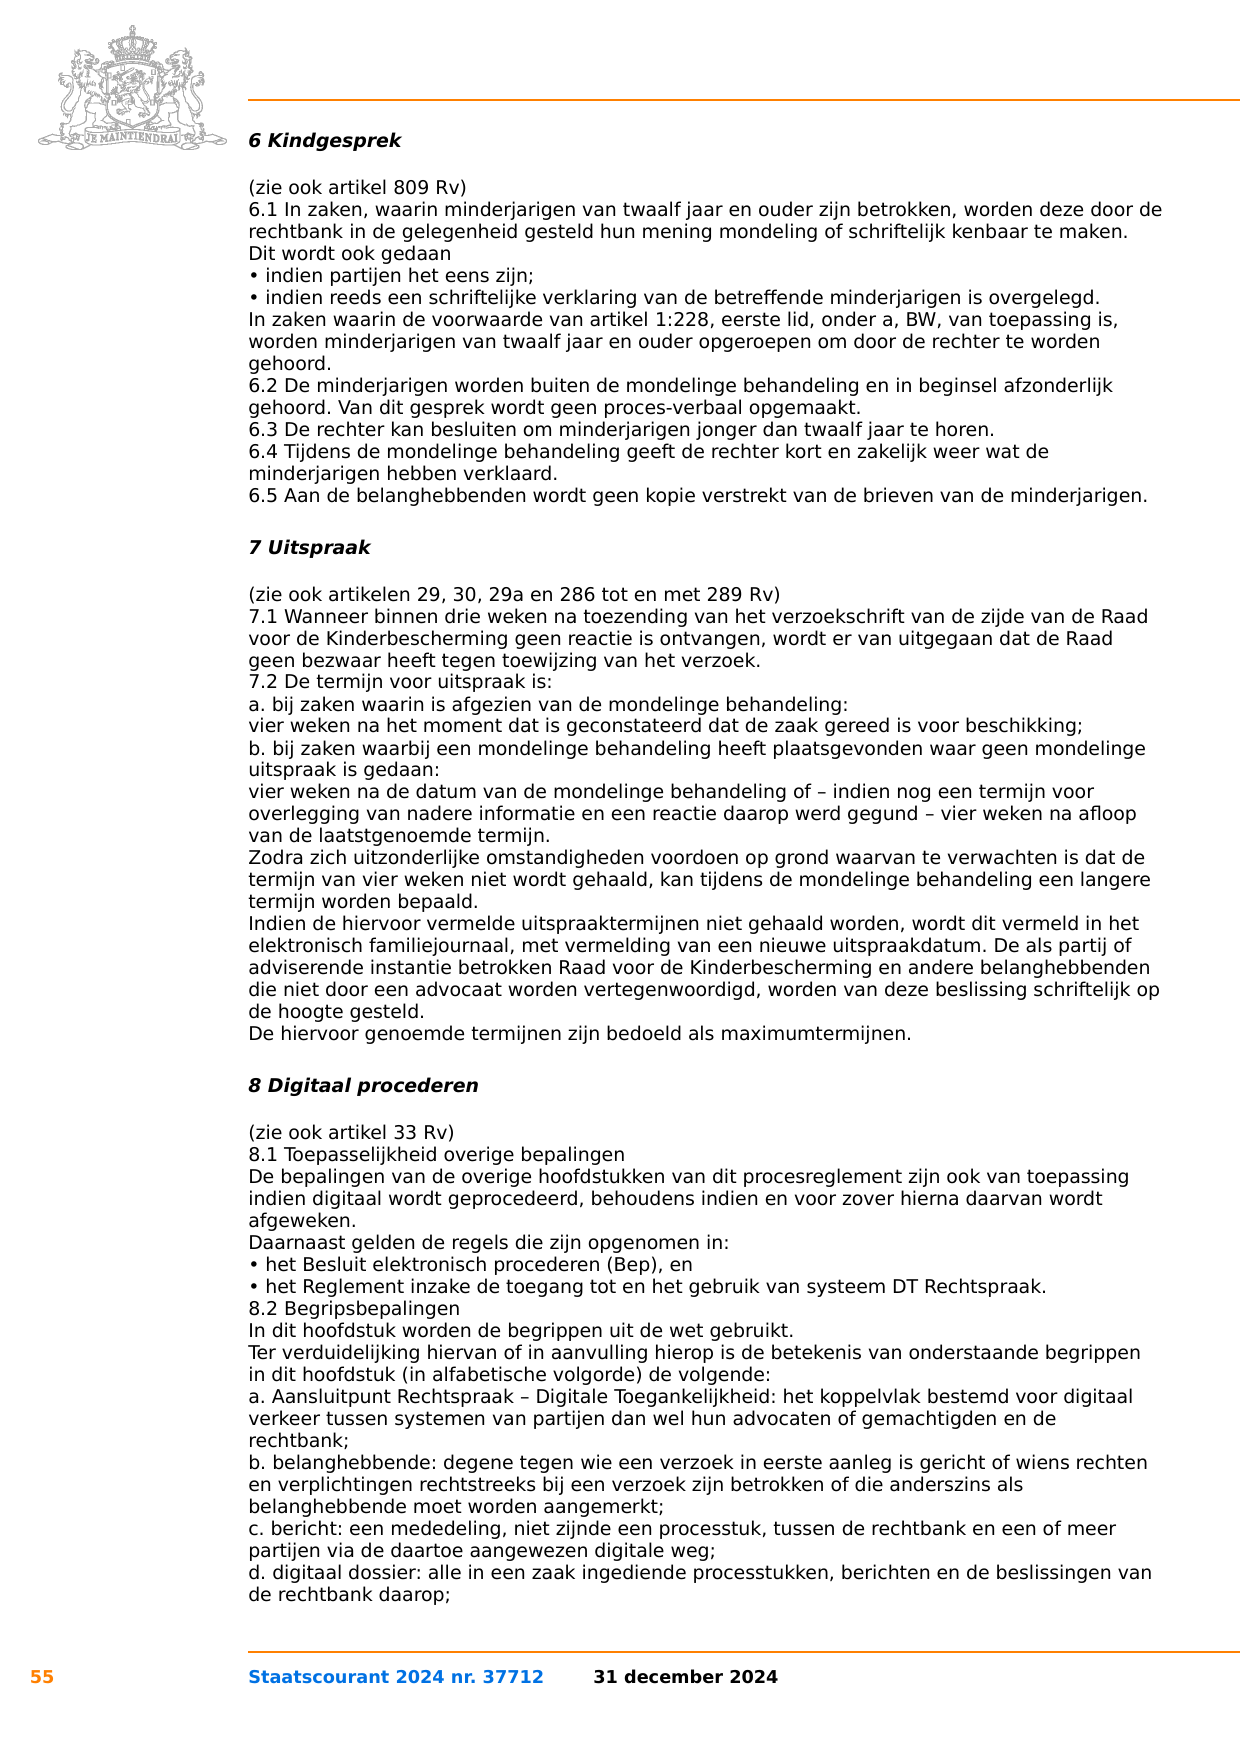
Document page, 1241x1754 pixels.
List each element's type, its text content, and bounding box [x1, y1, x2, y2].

text Daarnaast gelden de regels die zijn opgenomen in: [248, 1232, 1163, 1254]
text d. digitaal dossier: alle in een zaak ingediende processtukken, berichten en de beslissingen van de rechtbank daarop; [248, 1562, 1163, 1606]
text De bepalingen van de overige hoofdstukken van dit procesreglement zijn ook van toepassing indien digitaal wordt geprocedeerd, behoudens indien en voor zover hierna daarvan wordt afgeweken. [248, 1166, 1163, 1232]
text (zie ook artikel 33 Rv) [248, 1122, 1163, 1144]
text 6.2 De minderjarigen worden buiten de mondelinge behandeling en in beginsel afzonderlijk gehoord. Van dit gesprek wordt geen proces-verbaal opgemaakt. [248, 375, 1163, 419]
text vier weken na het moment dat is geconstateerd dat de zaak gereed is voor beschikking; [248, 715, 1163, 737]
text Zodra zich uitzonderlijke omstandigheden voordoen op grond waarvan te verwachten is dat de termijn van vier weken niet wordt gehaald, kan tijdens de mondelinge behandeling een langere termijn worden bepaald. [248, 847, 1163, 913]
text (zie ook artikelen 29, 30, 29a en 286 tot en met 289 Rv) [248, 583, 1163, 606]
text vier weken na de datum van de mondelinge behandeling of – indien nog een termijn voor overlegging van nadere informatie en een reactie daarop werd gegund – vier weken na afloop van de laatstgenoemde termijn. [248, 781, 1163, 847]
text Ter verduidelijking hiervan of in aanvulling hierop is de betekenis van onderstaande begrippen in dit hoofdstuk (in alfabetische volgorde) de volgende: [248, 1342, 1163, 1386]
text 6.1 In zaken, waarin minderjarigen van twaalf jaar en ouder zijn betrokken, worden deze door de rechtbank in de gelegenheid gesteld hun mening mondeling of schriftelijk kenbaar te maken. [248, 199, 1163, 243]
text c. bericht: een mededeling, niet zijnde een processtuk, tussen de rechtbank en een of meer partijen via de daartoe aangewezen digitale weg; [248, 1518, 1163, 1562]
text 6.4 Tijdens de mondelinge behandeling geeft de rechter kort en zakelijk weer wat de minderjarigen hebben verklaard. [248, 441, 1163, 484]
text a. bij zaken waarin is afgezien van de mondelinge behandeling: [248, 693, 1163, 715]
text • het Besluit elektronisch procederen (Bep), en [248, 1254, 1163, 1276]
text In dit hoofdstuk worden de begrippen uit de wet gebruikt. [248, 1320, 1163, 1342]
text b. bij zaken waarbij een mondelinge behandeling heeft plaatsgevonden waar geen mondelinge uitspraak is gedaan: [248, 737, 1163, 781]
text De hiervoor genoemde termijnen zijn bedoeld als maximumtermijnen. [248, 1023, 1163, 1045]
text a. Aansluitpunt Rechtspraak – Digitale Toegankelijkheid: het koppelvlak bestemd voor digitaal verkeer tussen systemen van partijen dan wel hun advocaten of gemachtigden en de rechtbank; [248, 1386, 1163, 1452]
text • indien reeds een schriftelijke verklaring van de betreffende minderjarigen is overgelegd. [248, 287, 1163, 309]
text • het Reglement inzake de toegang tot en het gebruik van systeem DT Rechtspraak. [248, 1276, 1163, 1298]
text 6.5 Aan de belanghebbenden wordt geen kopie verstrekt van de brieven van de minderjarigen. [248, 484, 1163, 507]
text b. belanghebbende: degene tegen wie een verzoek in eerste aanleg is gericht of wiens rechten en verplichtingen rechtstreeks bij een verzoek zijn betrokken of die anderszins als belanghebbende moet worden aangemerkt; [248, 1452, 1163, 1518]
text In zaken waarin de voorwaarde van artikel 1:228, eerste lid, onder a, BW, van toepassing is, worden minderjarigen van twaalf jaar en ouder opgeroepen om door de rechter te worden gehoord. [248, 309, 1163, 375]
subtitle 6 Kindgesprek [248, 130, 1163, 152]
subtitle 7 Uitspraak [248, 537, 1163, 558]
subtitle 8 Digitaal procederen [248, 1075, 1163, 1097]
text 6.3 De rechter kan besluiten om minderjarigen jonger dan twaalf jaar te horen. [248, 419, 1163, 441]
picture [38, 25, 227, 150]
text 8.1 Toepasselijkheid overige bepalingen [248, 1144, 1163, 1166]
text 7.2 De termijn voor uitspraak is: [248, 671, 1163, 693]
text 7.1 Wanneer binnen drie weken na toezending van het verzoekschrift van de zijde van de Raad voor de Kinderbescherming geen reactie is ontvangen, wordt er van uitgegaan dat de Raad geen bezwaar heeft tegen toewijzing van het verzoek. [248, 606, 1163, 671]
text 8.2 Begripsbepalingen [248, 1298, 1163, 1320]
text • indien partijen het eens zijn; [248, 265, 1163, 287]
text Indien de hiervoor vermelde uitspraaktermijnen niet gehaald worden, wordt dit vermeld in het elektronisch familiejournaal, met vermelding van een nieuwe uitspraakdatum. De als partij of adviserende instantie betrokken Raad voor de Kinderbescherming en andere belanghebbenden die niet door een advocaat worden vertegenwoordigd, worden van deze beslissing schriftelijk op de hoogte gesteld. [248, 913, 1163, 1023]
text (zie ook artikel 809 Rv) [248, 177, 1163, 199]
text Dit wordt ook gedaan [248, 243, 1163, 265]
